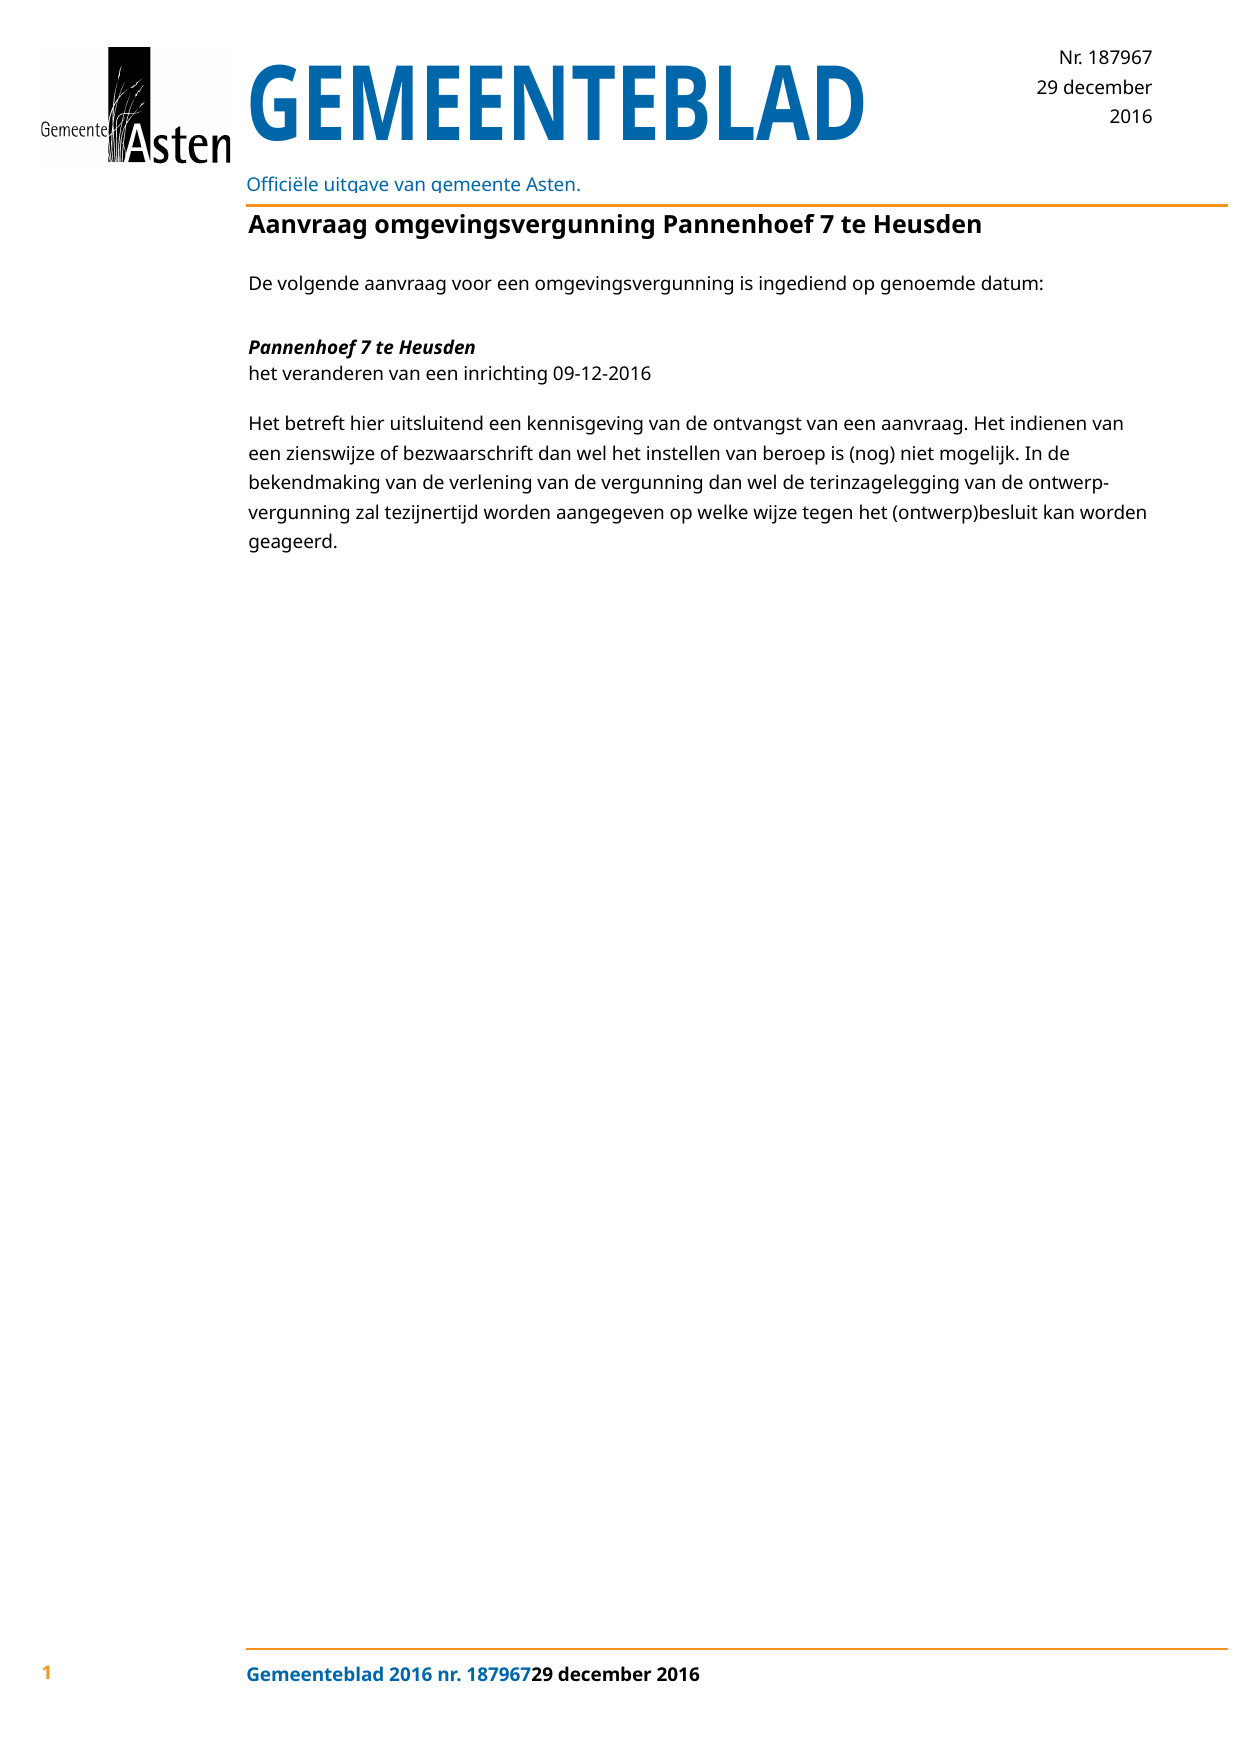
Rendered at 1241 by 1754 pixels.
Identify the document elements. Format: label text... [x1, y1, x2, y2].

text Pannenhoef 7 te Heusden [248, 334, 1152, 360]
text Het betreft hier uitsluitend een kennisgeving van de ontvangst van een aanvraag. Het indienen van een zienswijze of bezwaarschrift dan wel het instellen van beroep is (nog) niet mogelijk. In de bekendmaking van de verlening van de vergunning dan wel de terinzagelegging van de ontwerp-vergunning zal tezijnertijd worden aangegeven op welke wijze tegen het (ontwerp)besluit kan worden geageerd. [248, 410, 1152, 554]
picture [41, 47, 231, 172]
text Aanvraag omgevingsvergunning Pannenhoef 7 te Heusden [248, 207, 1152, 241]
text het veranderen van een inrichting 09-12-2016 [248, 360, 1152, 386]
text De volgende aanvraag voor een omgevingsvergunning is ingediend op genoemde datum: [248, 270, 1152, 296]
